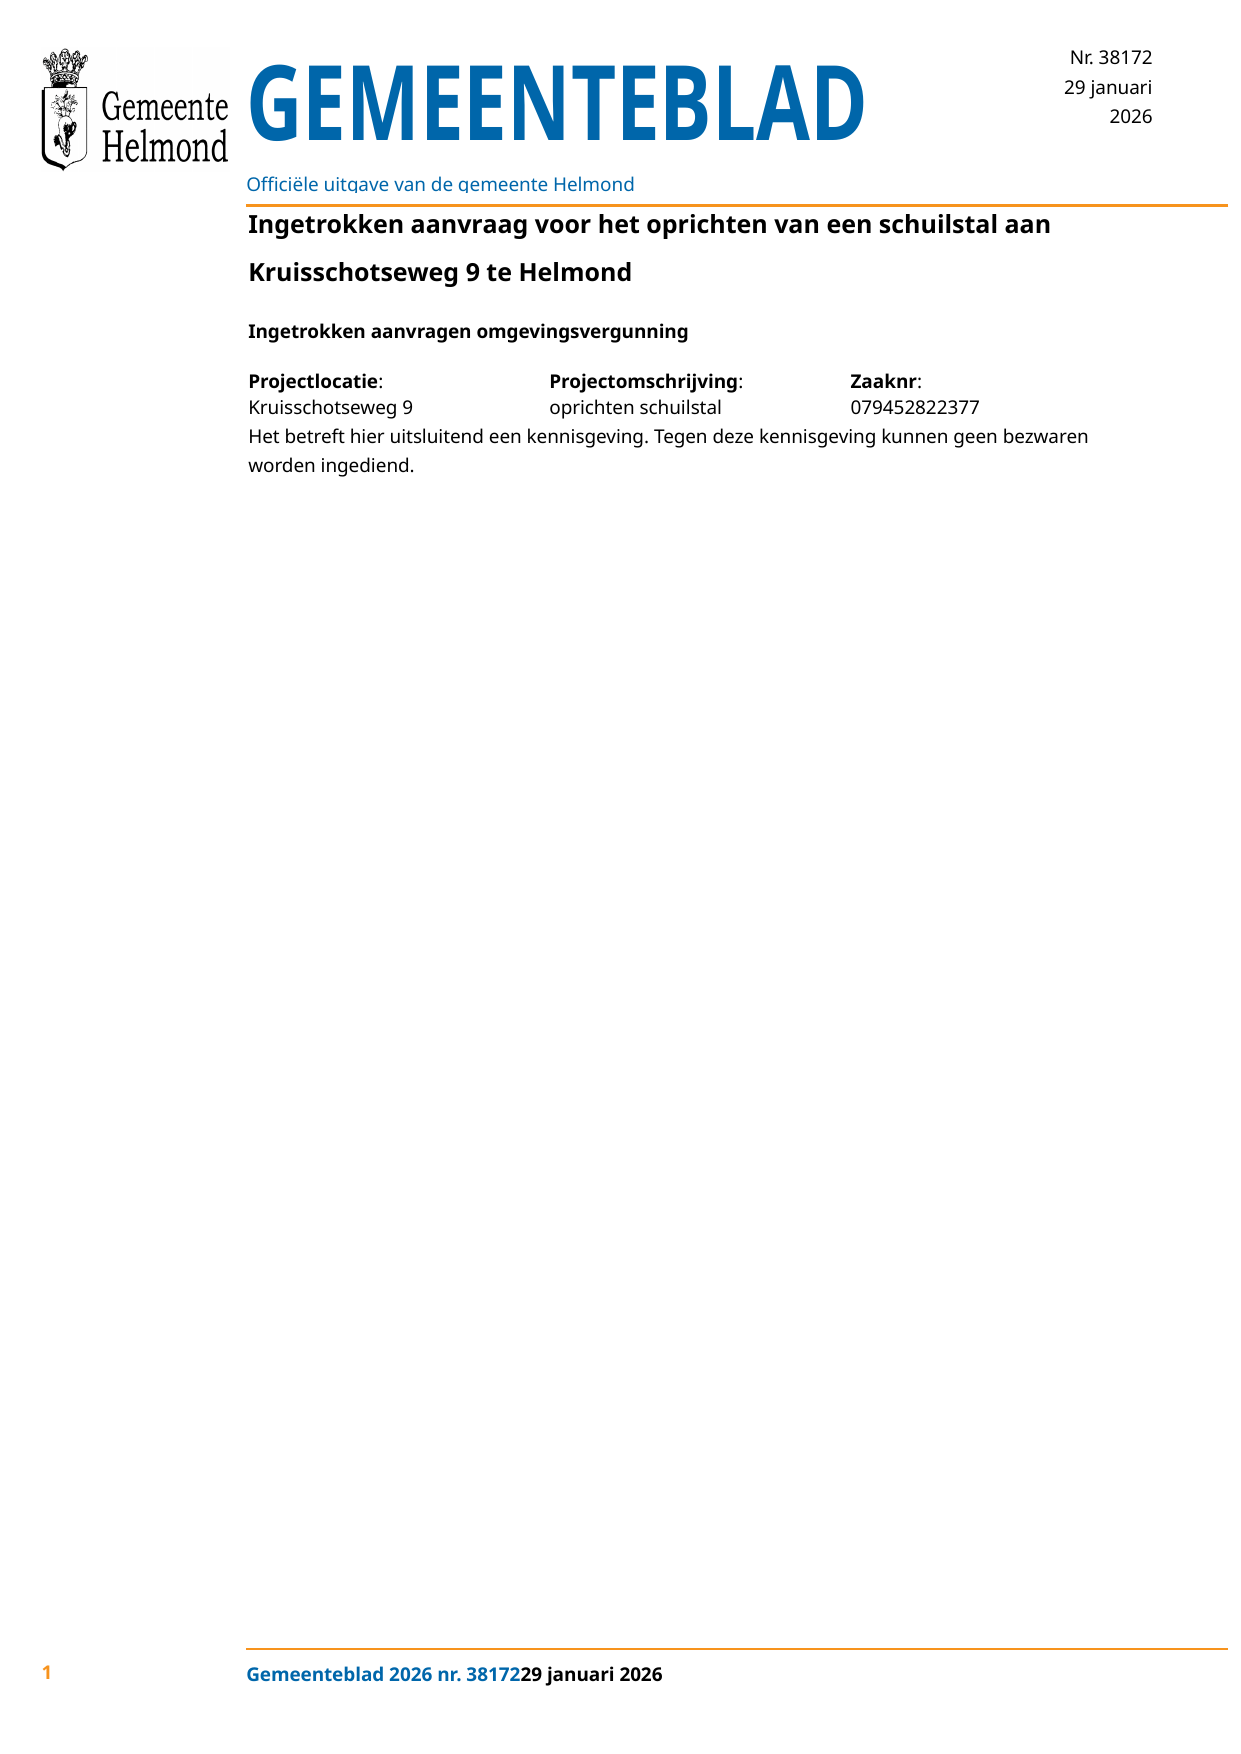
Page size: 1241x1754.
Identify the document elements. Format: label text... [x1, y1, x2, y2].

text Het betreft hier uitsluitend een kennisgeving. Tegen deze kennisgeving kunnen geen bezwaren worden ingediend. [248, 423, 1152, 478]
table_cell oprichten schuilstal [549, 394, 850, 420]
table_header Zaaknr: [850, 369, 1152, 394]
picture [41, 47, 231, 172]
text Ingetrokken aanvragen omgevingsvergunning [248, 318, 1152, 344]
table_cell 079452822377 [850, 394, 1152, 420]
text Ingetrokken aanvraag voor het oprichten van een schuilstal aan Kruisschotseweg 9 te Helmond [248, 207, 1152, 288]
table_header Projectomschrijving: [549, 369, 850, 394]
table_cell Kruisschotseweg 9 [248, 394, 549, 420]
table_header Projectlocatie: [248, 369, 549, 394]
